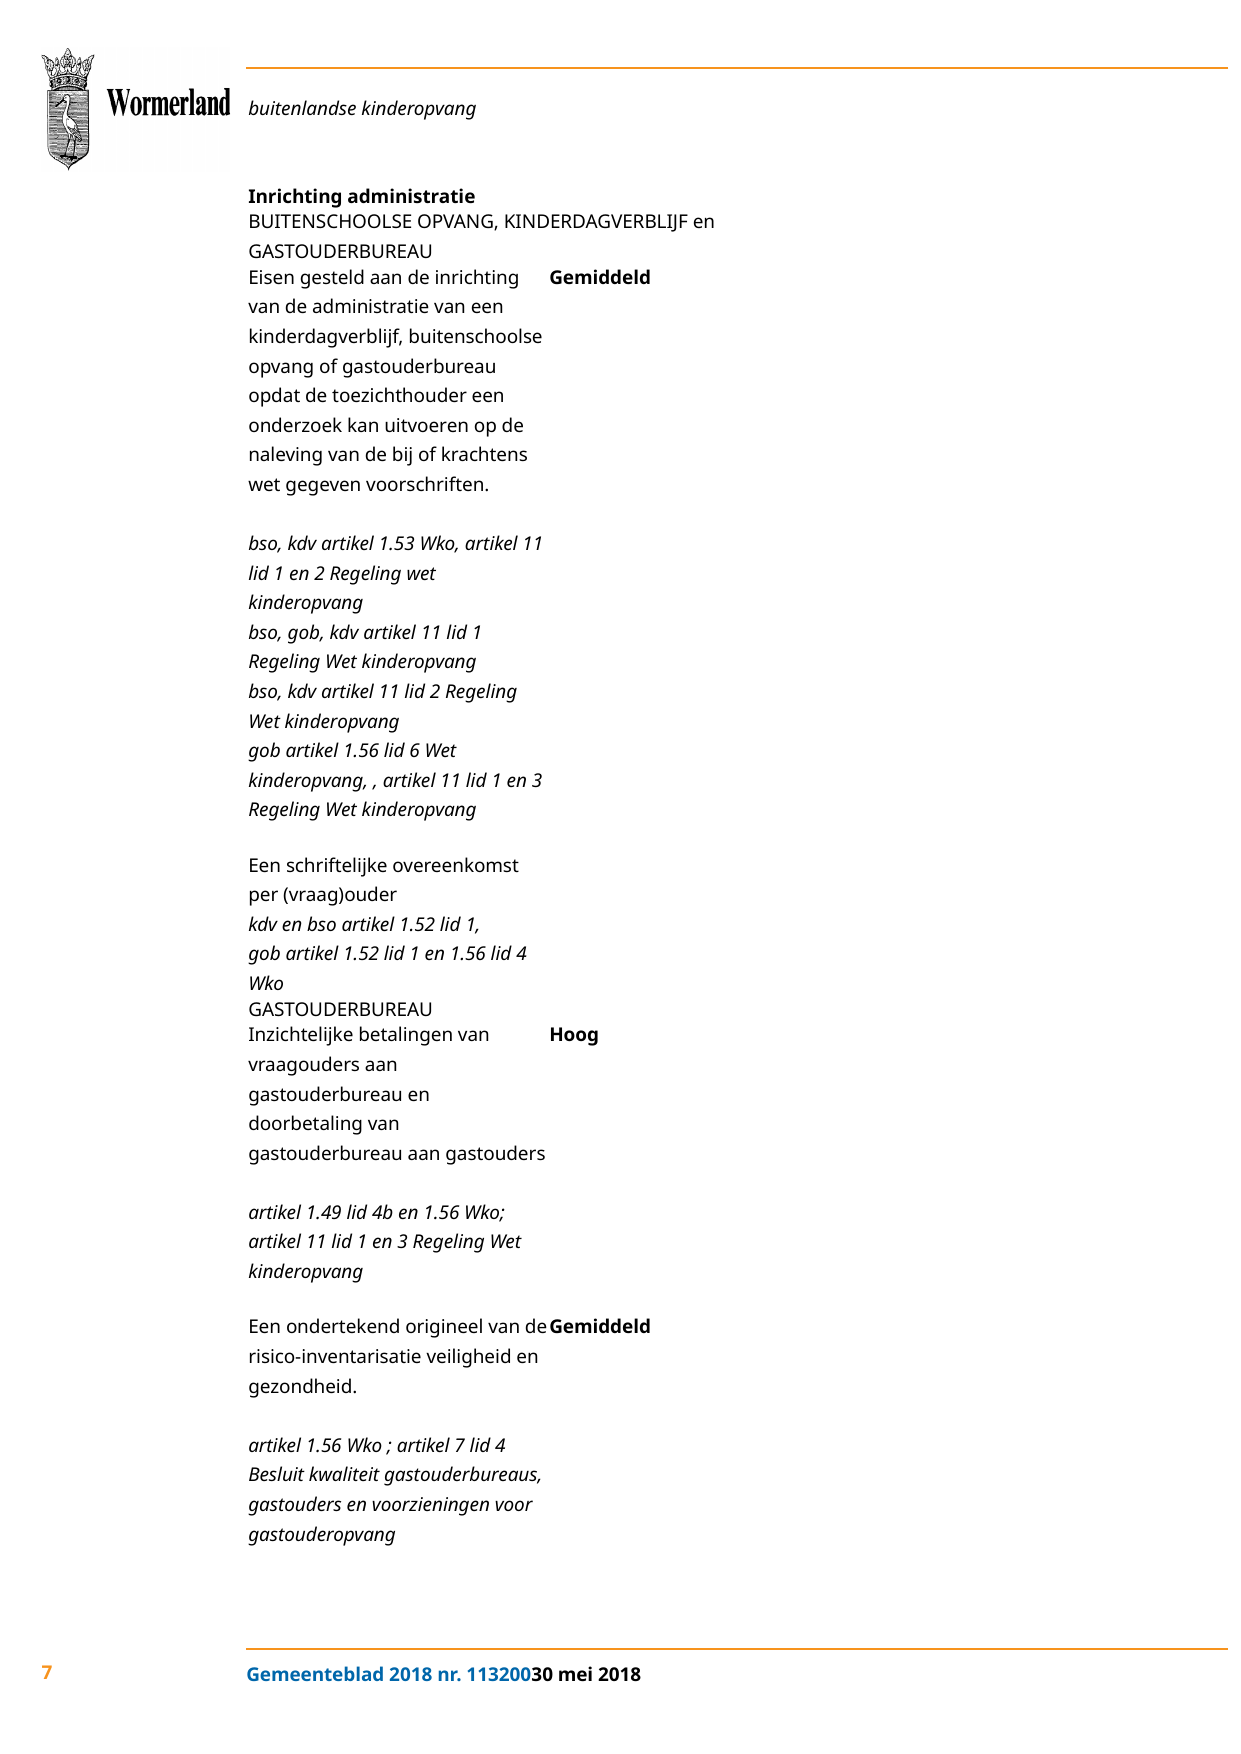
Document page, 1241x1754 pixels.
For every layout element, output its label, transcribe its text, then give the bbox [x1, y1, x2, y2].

table_cell GASTOUDERBUREAU [248, 996, 850, 1022]
table_header Inrichting administratie [248, 183, 850, 209]
table_cell Een ondertekend origineel van de risico-inventarisatie veiligheid en gezondheid. artikel 1.56 Wko ; artikel 7 lid 4 Besluit kwaliteit gastouderbureaus, gastouders en voorzieningen voor gastouderopvang [248, 1314, 549, 1576]
picture [41, 47, 231, 172]
table_cell buitenlandse kinderopvang [248, 95, 700, 150]
table_cell Gemiddeld [549, 1314, 850, 1576]
table_cell Eisen gesteld aan de inrichting van de administratie van een kinderdagverblijf, buitenschoolse opvang of gastouderbureau opdat de toezichthouder een onderzoek kan uitvoeren op de naleving van de bij of krachtens wet gegeven voorschriften. bso, kdv artikel 1.53 Wko, artikel 11 lid 1 en 2 Regeling wet kinderopvang bso, gob, kdv artikel 11 lid 1 Regeling Wet kinderopvang bso, kdv artikel 11 lid 2 Regeling Wet kinderopvang gob artikel 1.56 lid 6 Wet kinderopvang, , artikel 11 lid 1 en 3 Regeling Wet kinderopvang [248, 264, 549, 852]
table_cell Gemiddeld [549, 264, 850, 996]
table_cell Hoog [549, 1022, 850, 1314]
table_cell Inzichtelijke betalingen van vraagouders aan gastouderbureau en doorbetaling van gastouderbureau aan gastouders artikel 1.49 lid 4b en 1.56 Wko; artikel 11 lid 1 en 3 Regeling Wet kinderopvang [248, 1022, 549, 1314]
table_cell Een schriftelijke overeenkomst per (vraag)ouder kdv en bso artikel 1.52 lid 1, gob artikel 1.52 lid 1 en 1.56 lid 4 Wko [248, 852, 549, 996]
table_cell [700, 95, 1152, 150]
table_cell BUITENSCHOOLSE OPVANG, KINDERDAGVERBLIJF en GASTOUDERBUREAU [248, 209, 850, 264]
